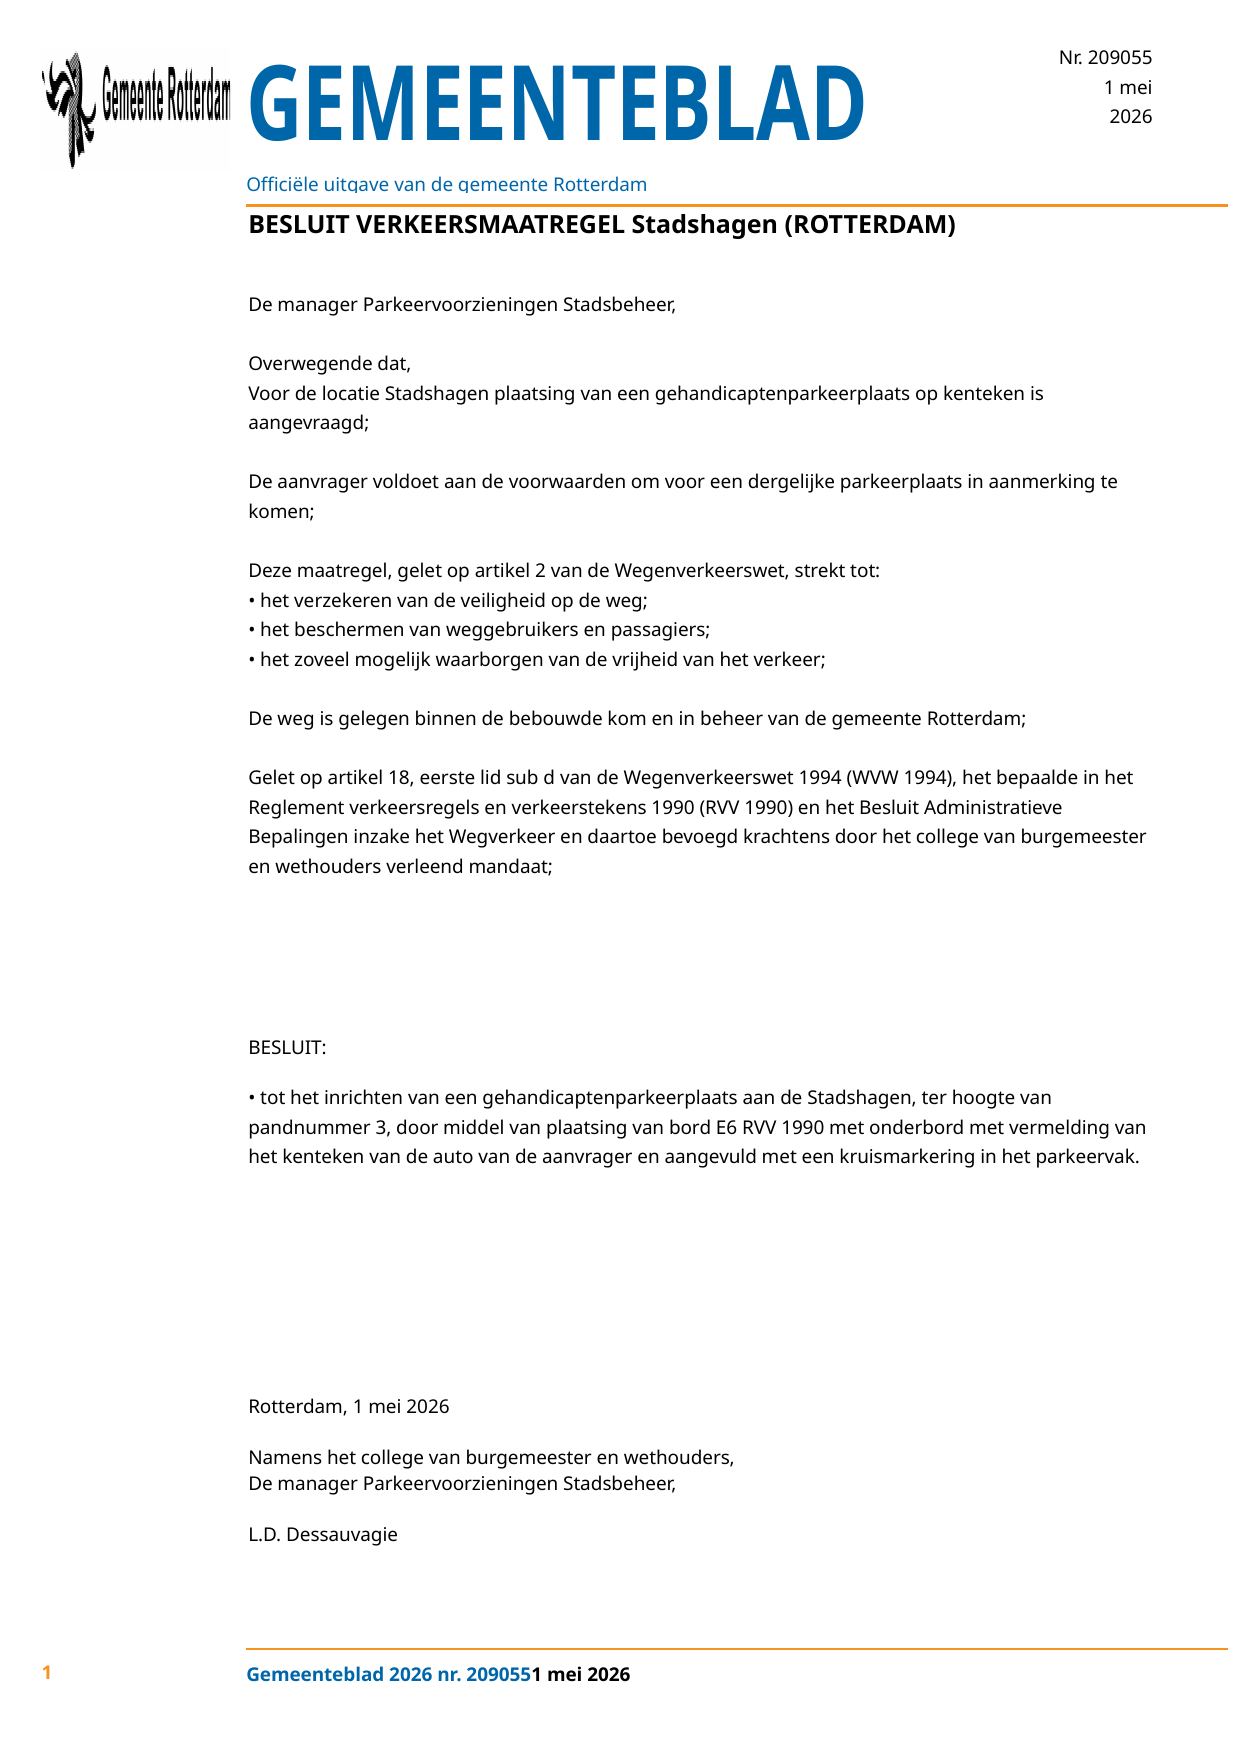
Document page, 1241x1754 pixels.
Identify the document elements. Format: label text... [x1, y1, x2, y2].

text De weg is gelegen binnen de bebouwde kom en in beheer van de gemeente Rotterdam; [248, 705, 1152, 731]
text Deze maatregel, gelet op artikel 2 van de Wegenverkeerswet, strekt tot: [248, 557, 1152, 583]
text Overwegende dat, [248, 350, 1152, 376]
text BESLUIT VERKEERSMAATREGEL Stadshagen (ROTTERDAM) [248, 207, 1152, 241]
text Gelet op artikel 18, eerste lid sub d van de Wegenverkeerswet 1994 (WVW 1994), het bepaalde in het Reglement verkeersregels en verkeerstekens 1990 (RVV 1990) en het Besluit Administratieve Bepalingen inzake het Wegverkeer en daartoe bevoegd krachtens door het college van burgemeester en wethouders verleend mandaat; [248, 764, 1152, 879]
text De manager Parkeervoorzieningen Stadsbeheer, [248, 1470, 1152, 1496]
text • het beschermen van weggebruikers en passagiers; [248, 616, 1152, 642]
text • tot het inrichten van een gehandicaptenparkeerplaats aan de Stadshagen, ter hoogte van pandnummer 3, door middel van plaatsing van bord E6 RVV 1990 met onderbord met vermelding van het kenteken van de auto van de aanvrager en aangevuld met een kruismarkering in het parkeervak. [248, 1084, 1152, 1169]
text De manager Parkeervoorzieningen Stadsbeheer, [248, 291, 1152, 317]
text • het verzekeren van de veiligheid op de weg; [248, 587, 1152, 613]
text • het zoveel mogelijk waarborgen van de vrijheid van het verkeer; [248, 646, 1152, 672]
picture [41, 47, 231, 172]
text Namens het college van burgemeester en wethouders, [248, 1444, 1152, 1470]
text De aanvrager voldoet aan de voorwaarden om voor een dergelijke parkeerplaats in aanmerking te komen; [248, 468, 1152, 524]
text Voor de locatie Stadshagen plaatsing van een gehandicaptenparkeerplaats op kenteken is aangevraagd; [248, 380, 1152, 435]
text BESLUIT: [248, 1034, 1152, 1060]
text L.D. Dessauvagie [248, 1522, 1152, 1547]
text Rotterdam, 1 mei 2026 [248, 1393, 1152, 1419]
